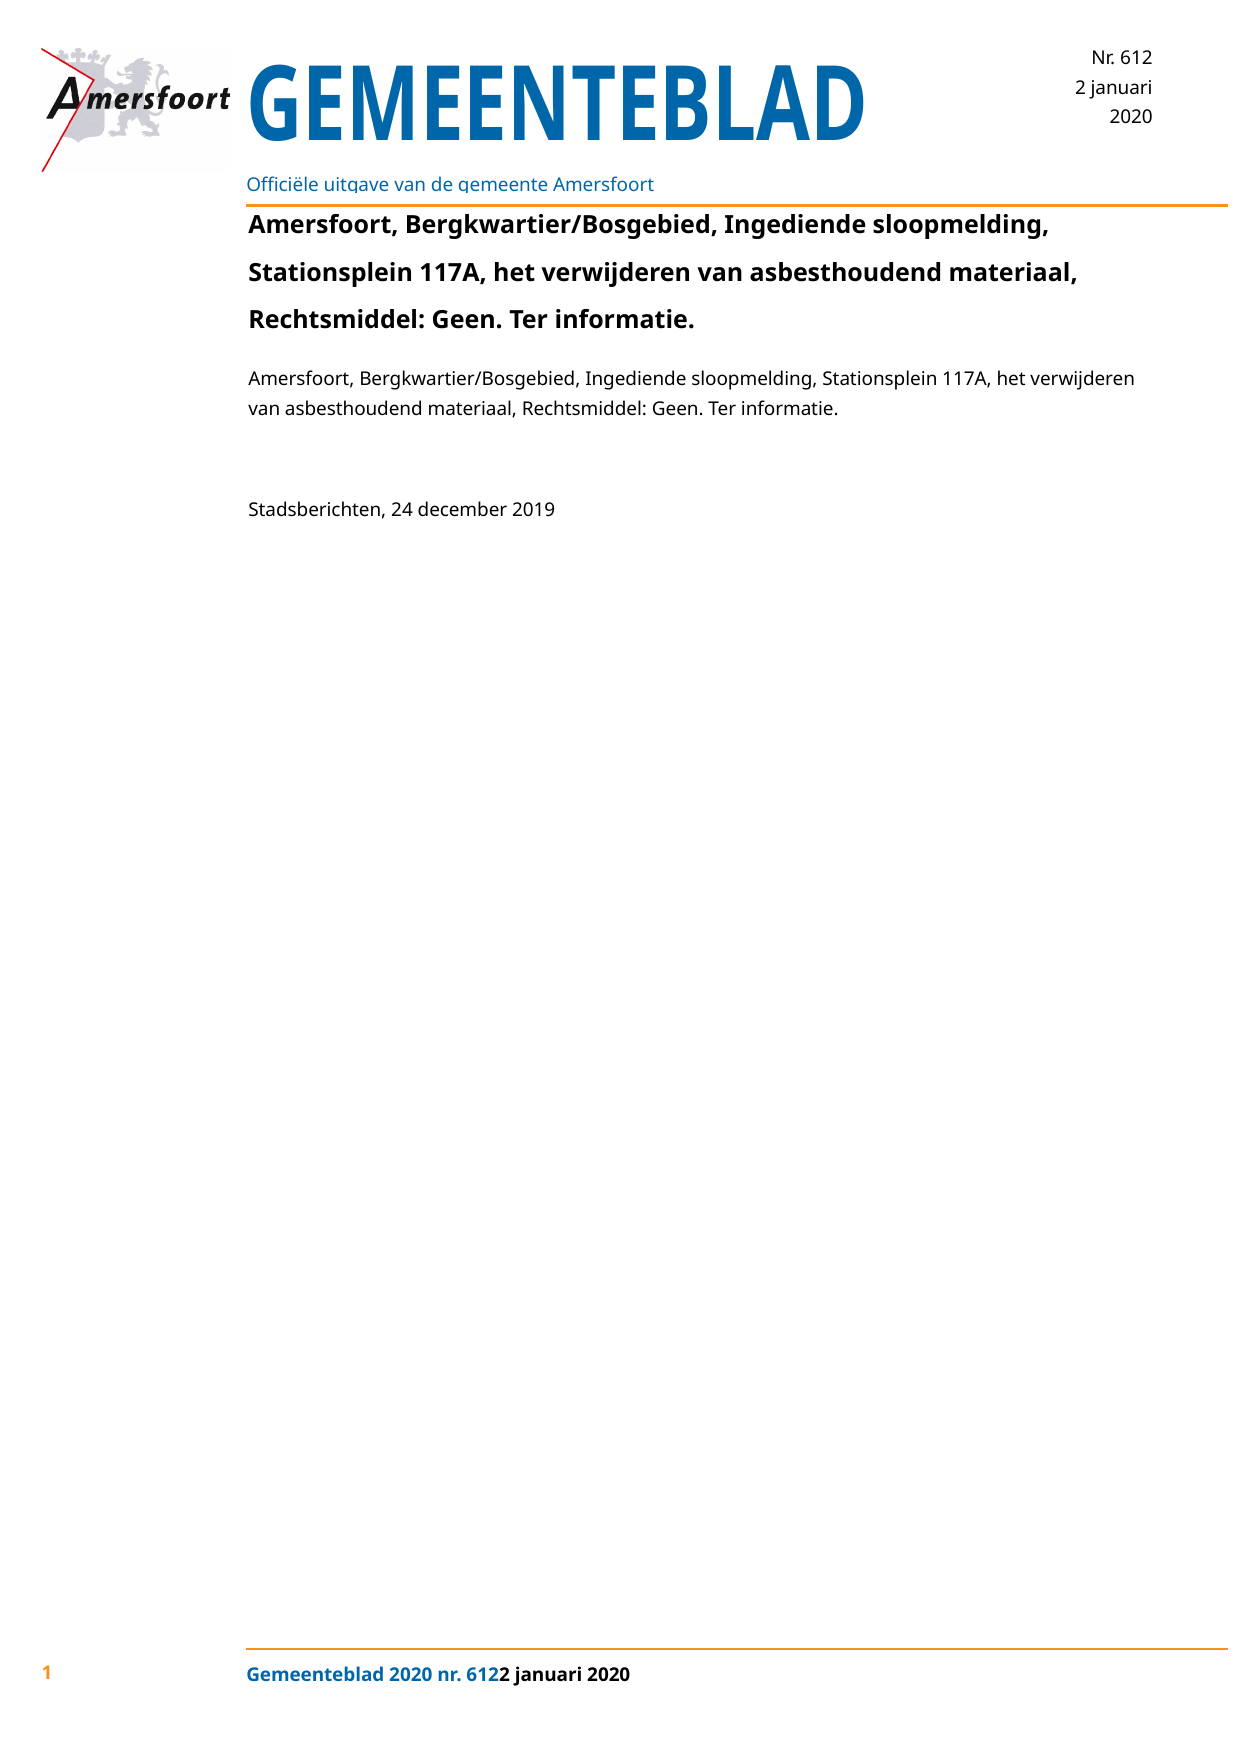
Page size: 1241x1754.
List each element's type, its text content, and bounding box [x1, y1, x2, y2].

picture [41, 47, 231, 172]
text Amersfoort, Bergkwartier/Bosgebied, Ingediende sloopmelding, Stationsplein 117A, het verwijderen van asbesthoudend materiaal, Rechtsmiddel: Geen. Ter informatie. [248, 207, 1152, 336]
text Amersfoort, Bergkwartier/Bosgebied, Ingediende sloopmelding, Stationsplein 117A, het verwijderen van asbesthoudend materiaal, Rechtsmiddel: Geen. Ter informatie. [248, 366, 1152, 421]
text Stadsberichten, 24 december 2019 [248, 496, 1152, 522]
